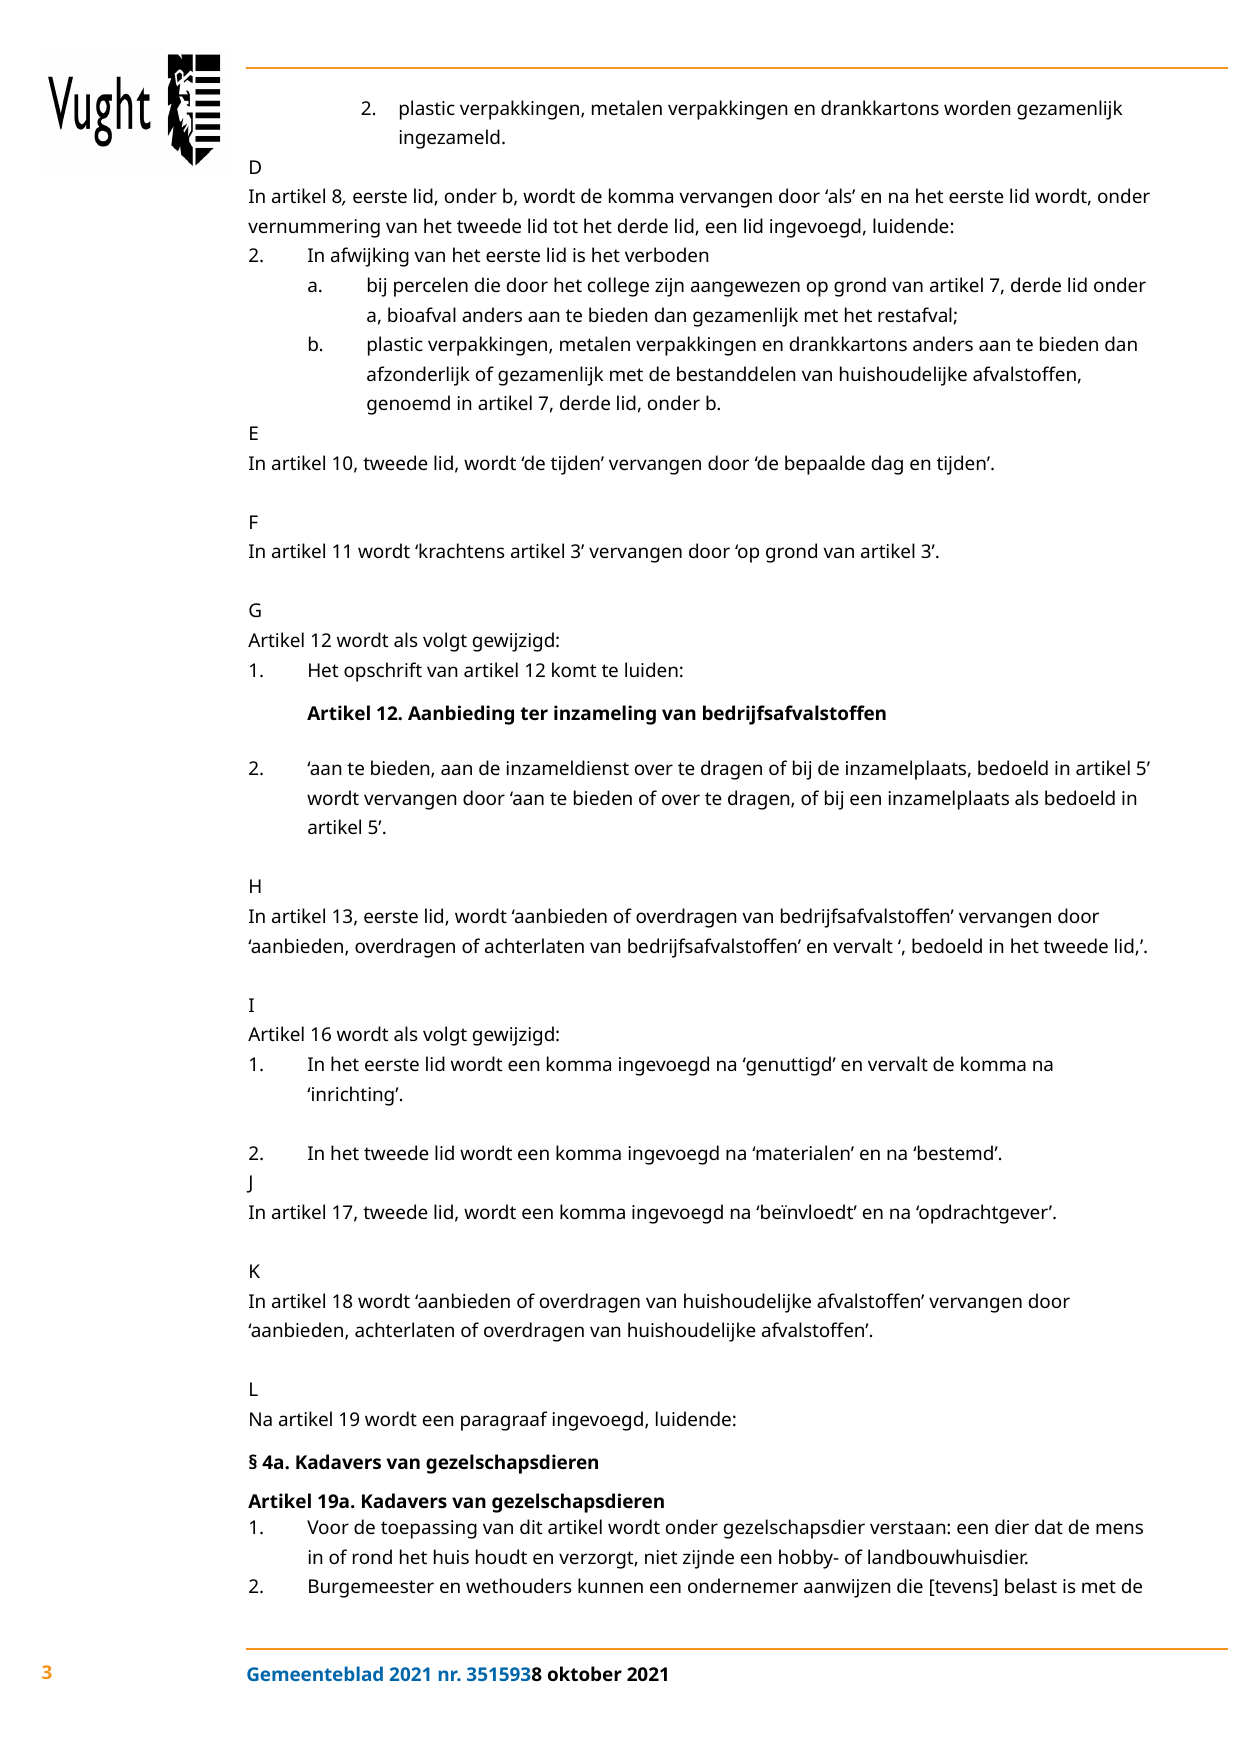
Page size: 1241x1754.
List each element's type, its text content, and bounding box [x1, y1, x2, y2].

text H [248, 874, 1152, 899]
text J [248, 1169, 1152, 1195]
list Het opschrift van artikel 12 komt te luiden: [248, 657, 1152, 683]
list plastic verpakkingen, metalen verpakkingen en drankkartons worden gezamenlijk ingezameld. [361, 95, 1152, 150]
picture [41, 47, 231, 172]
text Artikel 19a. Kadavers van gezelschapsdieren [248, 1488, 1152, 1514]
text F [248, 509, 1152, 535]
text Artikel 12 wordt als volgt gewijzigd: [248, 627, 1152, 653]
text Na artikel 19 wordt een paragraaf ingevoegd, luidende: [248, 1406, 1152, 1432]
text In artikel 13, eerste lid, wordt ‘aanbieden of overdragen van bedrijfsafvalstoffen’ vervangen door ‘aanbieden, overdragen of achterlaten van bedrijfsafvalstoffen’ en vervalt ‘, bedoeld in het tweede lid,’. [248, 903, 1152, 958]
list Burgemeester en wethouders kunnen een ondernemer aanwijzen die [tevens] belast is met de [248, 1573, 1152, 1599]
text In artikel 8, eerste lid, onder b, wordt de komma vervangen door ‘als’ en na het eerste lid wordt, onder vernummering van het tweede lid tot het derde lid, een lid ingevoegd, luidende: [248, 183, 1152, 239]
text In artikel 17, tweede lid, wordt een komma ingevoegd na ‘beïnvloedt’ en na ‘opdrachtgever’. [248, 1199, 1152, 1225]
text I [248, 992, 1152, 1018]
text In artikel 18 wordt ‘aanbieden of overdragen van huishoudelijke afvalstoffen’ vervangen door ‘aanbieden, achterlaten of overdragen van huishoudelijke afvalstoffen’. [248, 1288, 1152, 1343]
list Artikel 12. Aanbieding ter inzameling van bedrijfsafvalstoffen [248, 700, 1152, 726]
text In artikel 11 wordt ‘krachtens artikel 3’ vervangen door ‘op grond van artikel 3’. [248, 538, 1152, 564]
text L [248, 1377, 1152, 1402]
text D [248, 154, 1152, 180]
list plastic verpakkingen, metalen verpakkingen en drankkartons anders aan te bieden dan afzonderlijk of gezamenlijk met de bestanddelen van huishoudelijke afvalstoffen, genoemd in artikel 7, derde lid, onder b. [307, 331, 1152, 416]
list bij percelen die door het college zijn aangewezen op grond van artikel 7, derde lid onder a, bioafval anders aan te bieden dan gezamenlijk met het restafval; [307, 272, 1152, 328]
list In het tweede lid wordt een komma ingevoegd na ‘materialen’ en na ‘bestemd’. [248, 1140, 1152, 1166]
text G [248, 598, 1152, 623]
list ‘aan te bieden, aan de inzameldienst over te dragen of bij de inzamelplaats, bedoeld in artikel 5’ wordt vervangen door ‘aan te bieden of over te dragen, of bij een inzamelplaats als bedoeld in artikel 5’. [248, 755, 1152, 840]
text § 4a. Kadavers van gezelschapsdieren [248, 1449, 1152, 1475]
list Voor de toepassing van dit artikel wordt onder gezelschapsdier verstaan: een dier dat de mens in of rond het huis houdt en verzorgt, niet zijnde een hobby- of landbouwhuisdier. [248, 1514, 1152, 1569]
list In het eerste lid wordt een komma ingevoegd na ‘genuttigd’ en vervalt de komma na ‘inrichting’. [248, 1051, 1152, 1106]
text Artikel 16 wordt als volgt gewijzigd: [248, 1022, 1152, 1047]
text E [248, 420, 1152, 446]
text In artikel 10, tweede lid, wordt ‘de tijden’ vervangen door ‘de bepaalde dag en tijden’. [248, 450, 1152, 476]
text K [248, 1258, 1152, 1284]
list In afwijking van het eerste lid is het verboden [248, 243, 1152, 268]
